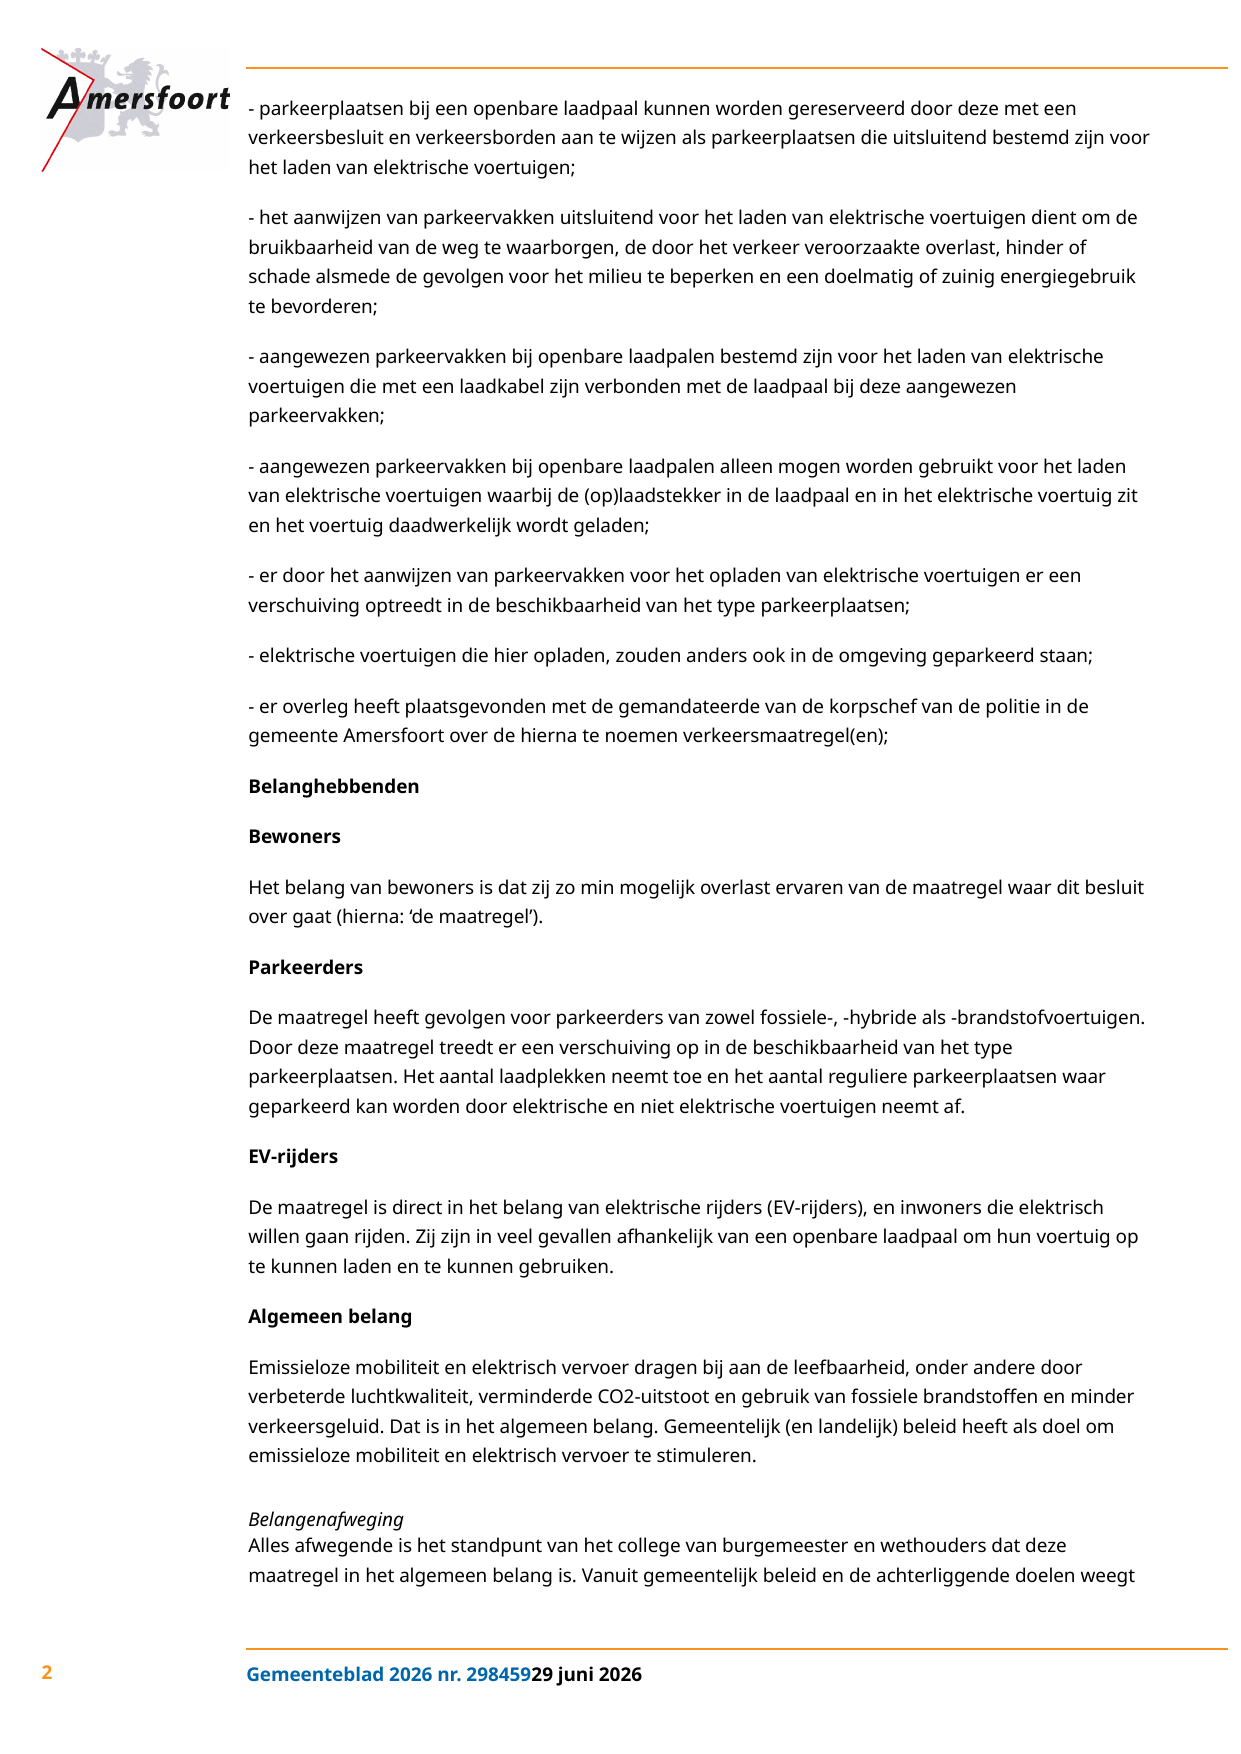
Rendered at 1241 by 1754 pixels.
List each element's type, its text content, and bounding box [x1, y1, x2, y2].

text Belangenafweging [248, 1507, 1152, 1532]
text De maatregel heeft gevolgen voor parkeerders van zowel fossiele-, -hybride als -brandstofvoertuigen. Door deze maatregel treedt er een verschuiving op in de beschikbaarheid van het type parkeerplaatsen. Het aantal laadplekken neemt toe en het aantal reguliere parkeerplaatsen waar geparkeerd kan worden door elektrische en niet elektrische voertuigen neemt af. [248, 1004, 1152, 1119]
text Alles afwegende is het standpunt van het college van burgemeester en wethouders dat deze maatregel in het algemeen belang is. Vanuit gemeentelijk beleid en de achterliggende doelen weegt [248, 1532, 1152, 1588]
text - het aanwijzen van parkeervakken uitsluitend voor het laden van elektrische voertuigen dient om de bruikbaarheid van de weg te waarborgen, de door het verkeer veroorzaakte overlast, hinder of schade alsmede de gevolgen voor het milieu te beperken en een doelmatig of zuinig energiegebruik te bevorderen; [248, 204, 1152, 319]
text - er overleg heeft plaatsgevonden met de gemandateerde van de korpschef van de politie in de gemeente Amersfoort over de hierna te noemen verkeersmaatregel(en); [248, 693, 1152, 748]
text Belanghebbenden [248, 773, 1152, 799]
text Emissieloze mobiliteit en elektrisch vervoer dragen bij aan de leefbaarheid, onder andere door verbeterde luchtkwaliteit, verminderde CO2-uitstoot en gebruik van fossiele brandstoffen en minder verkeersgeluid. Dat is in het algemeen belang. Gemeentelijk (en landelijk) beleid heeft als doel om emissieloze mobiliteit en elektrisch vervoer te stimuleren. [248, 1354, 1152, 1468]
text De maatregel is direct in het belang van elektrische rijders (EV-rijders), en inwoners die elektrisch willen gaan rijden. Zij zijn in veel gevallen afhankelijk van een openbare laadpaal om hun voertuig op te kunnen laden en te kunnen gebruiken. [248, 1194, 1152, 1279]
text - parkeerplaatsen bij een openbare laadpaal kunnen worden gereserveerd door deze met een verkeersbesluit en verkeersborden aan te wijzen als parkeerplaatsen die uitsluitend bestemd zijn voor het laden van elektrische voertuigen; [248, 95, 1152, 180]
text Parkeerders [248, 954, 1152, 980]
text Bewoners [248, 823, 1152, 849]
text Het belang van bewoners is dat zij zo min mogelijk overlast ervaren van de maatregel waar dit besluit over gaat (hierna: ‘de maatregel’). [248, 874, 1152, 929]
text - aangewezen parkeervakken bij openbare laadpalen bestemd zijn voor het laden van elektrische voertuigen die met een laadkabel zijn verbonden met de laadpaal bij deze aangewezen parkeervakken; [248, 343, 1152, 428]
text - er door het aanwijzen van parkeervakken voor het opladen van elektrische voertuigen er een verschuiving optreedt in de beschikbaarheid van het type parkeerplaatsen; [248, 563, 1152, 618]
picture [41, 47, 231, 172]
text - elektrische voertuigen die hier opladen, zouden anders ook in de omgeving geparkeerd staan; [248, 643, 1152, 668]
text Algemeen belang [248, 1303, 1152, 1329]
text - aangewezen parkeervakken bij openbare laadpalen alleen mogen worden gebruikt voor het laden van elektrische voertuigen waarbij de (op)laadstekker in de laadpaal en in het elektrische voertuig zit en het voertuig daadwerkelijk wordt geladen; [248, 453, 1152, 538]
text EV-rijders [248, 1143, 1152, 1169]
